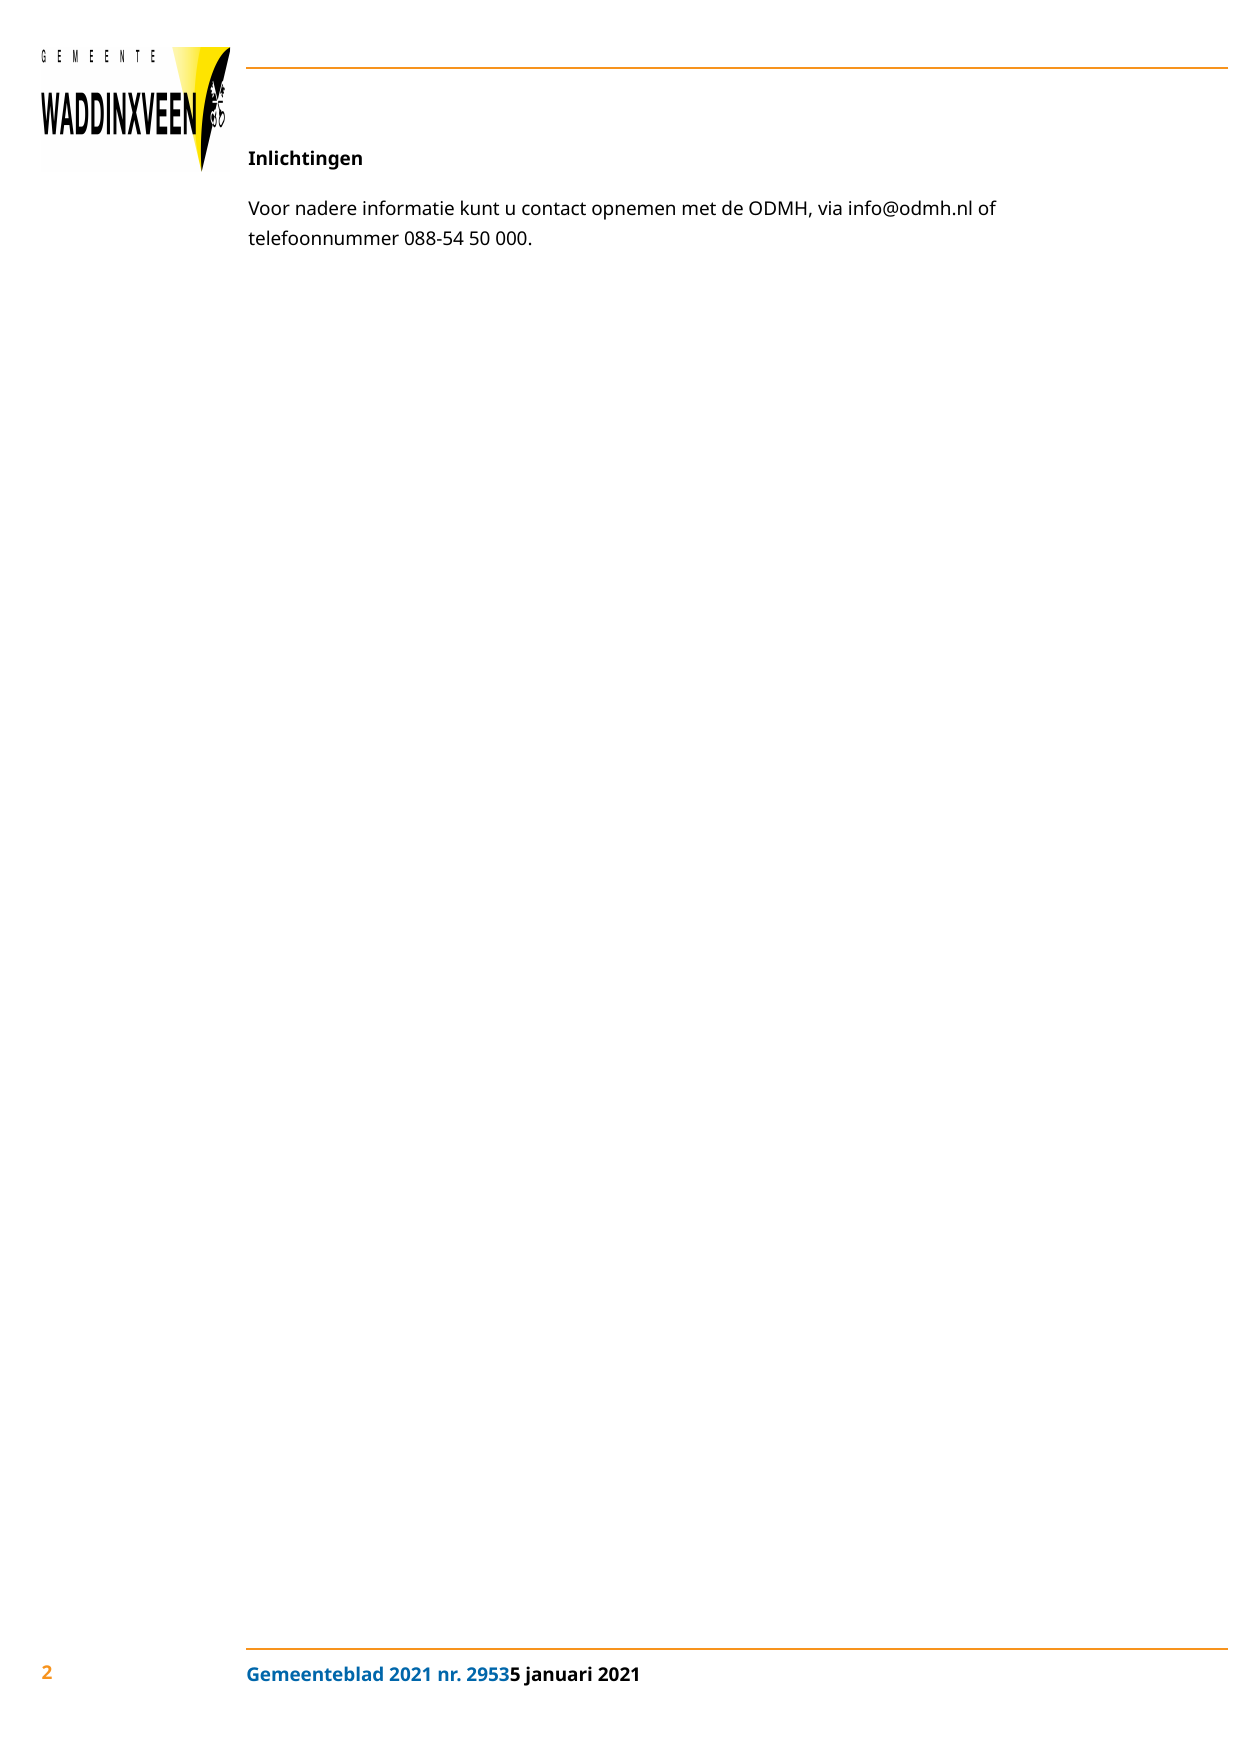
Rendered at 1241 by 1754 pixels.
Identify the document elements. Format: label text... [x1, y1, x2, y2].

text Inlichtingen [248, 145, 1152, 171]
picture [41, 47, 231, 172]
text Voor nadere informatie kunt u contact opnemen met de ODMH, via info@odmh.nl of telefoonnummer 088-54 50 000. [248, 196, 1152, 251]
